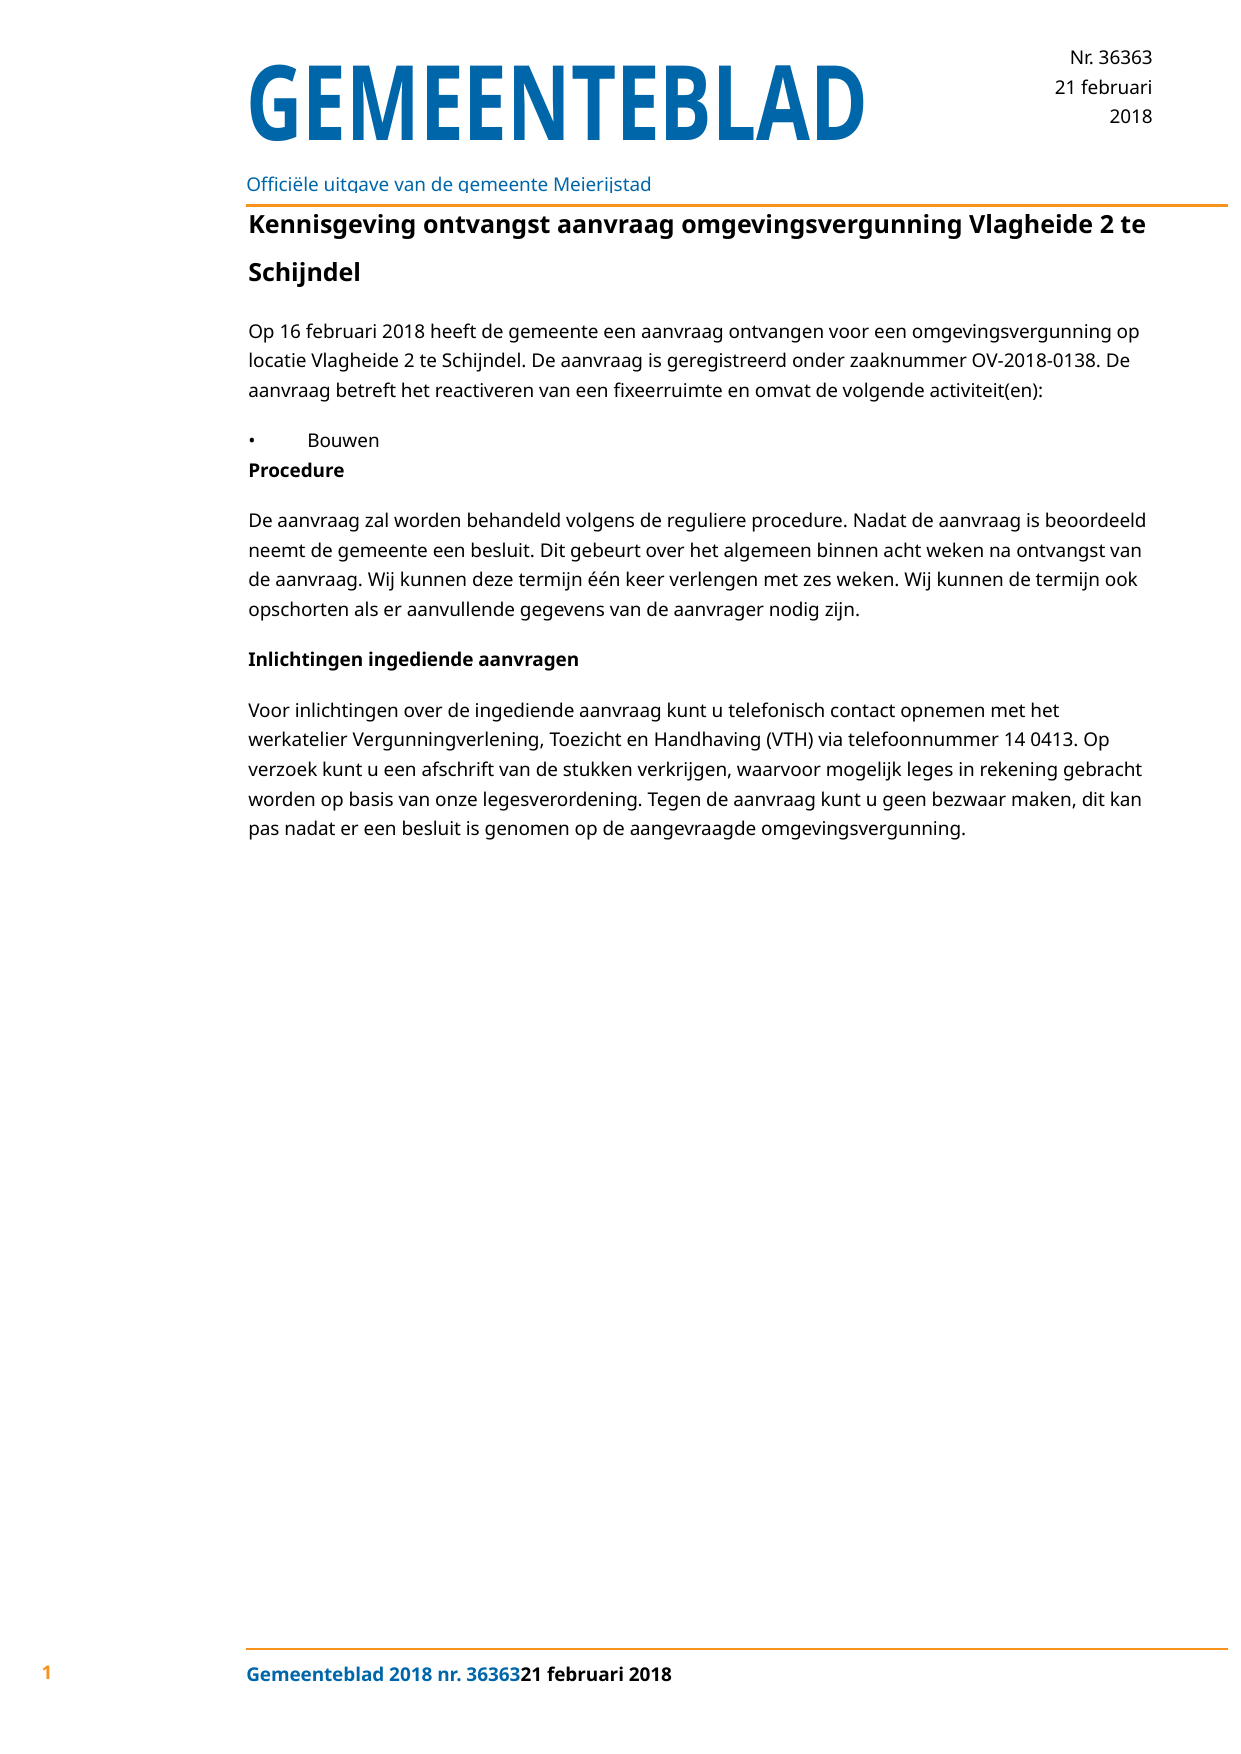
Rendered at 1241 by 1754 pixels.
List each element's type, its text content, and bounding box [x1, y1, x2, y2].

picture [41, 47, 231, 172]
text Inlichtingen ingediende aanvragen [248, 647, 1152, 672]
text Kennisgeving ontvangst aanvraag omgevingsvergunning Vlagheide 2 te Schijndel [248, 207, 1152, 288]
text Voor inlichtingen over de ingediende aanvraag kunt u telefonisch contact opnemen met het werkatelier Vergunningverlening, Toezicht en Handhaving (VTH) via telefoonnummer 14 0413. Op verzoek kunt u een afschrift van de stukken verkrijgen, waarvoor mogelijk leges in rekening gebracht worden op basis van onze legesverordening. Tegen de aanvraag kunt u geen bezwaar maken, dit kan pas nadat er een besluit is genomen op de aangevraagde omgevingsvergunning. [248, 697, 1152, 841]
list Bouwen [248, 427, 1152, 453]
text Op 16 februari 2018 heeft de gemeente een aanvraag ontvangen voor een omgevingsvergunning op locatie Vlagheide 2 te Schijndel. De aanvraag is geregistreerd onder zaaknummer OV-2018-0138. De aanvraag betreft het reactiveren van een fixeerruimte en omvat de volgende activiteit(en): [248, 318, 1152, 403]
text Procedure [248, 457, 1152, 483]
text De aanvraag zal worden behandeld volgens de reguliere procedure. Nadat de aanvraag is beoordeeld neemt de gemeente een besluit. Dit gebeurt over het algemeen binnen acht weken na ontvangst van de aanvraag. Wij kunnen deze termijn één keer verlengen met zes weken. Wij kunnen de termijn ook opschorten als er aanvullende gegevens van de aanvrager nodig zijn. [248, 507, 1152, 622]
